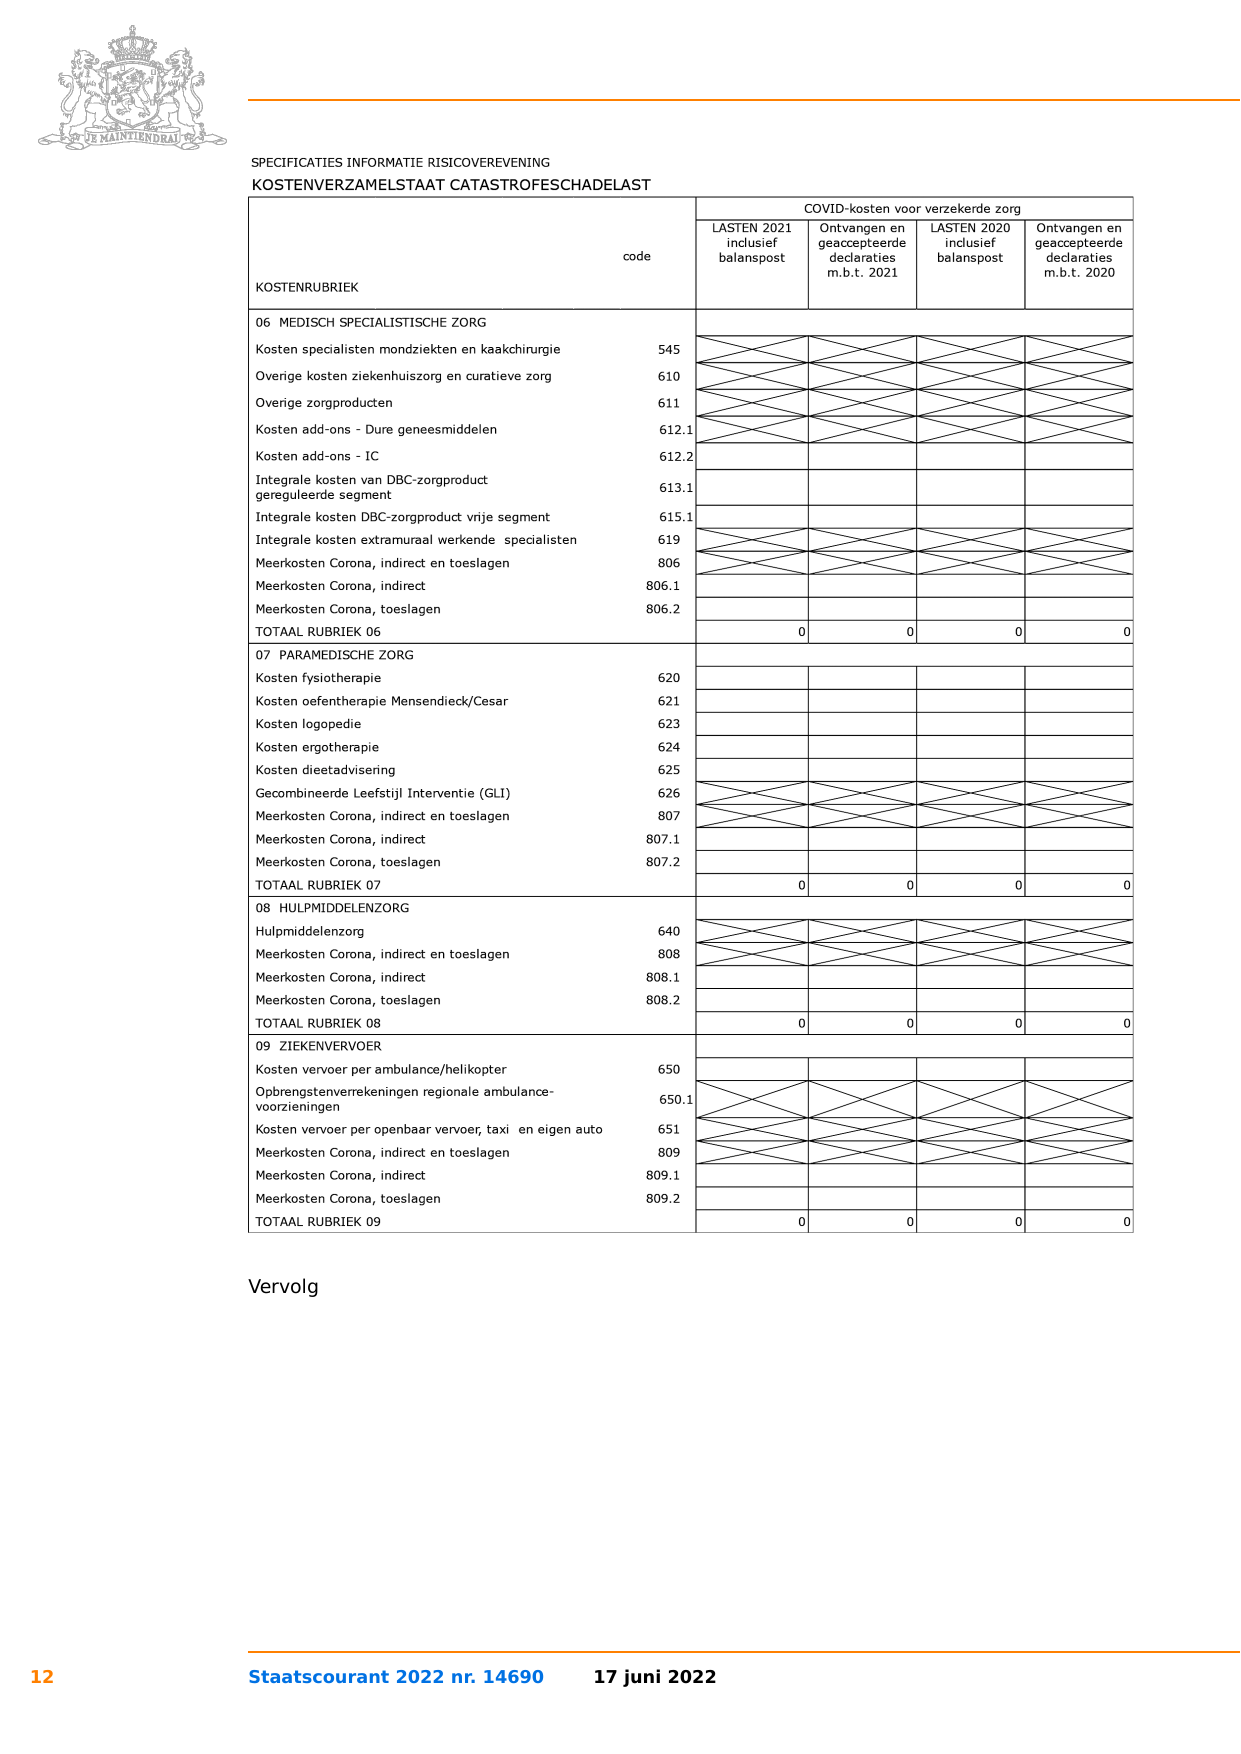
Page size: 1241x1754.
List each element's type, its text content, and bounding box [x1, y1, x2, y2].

picture [38, 25, 227, 150]
picture [248, 151, 1134, 1233]
text Vervolg [248, 1276, 1163, 1298]
